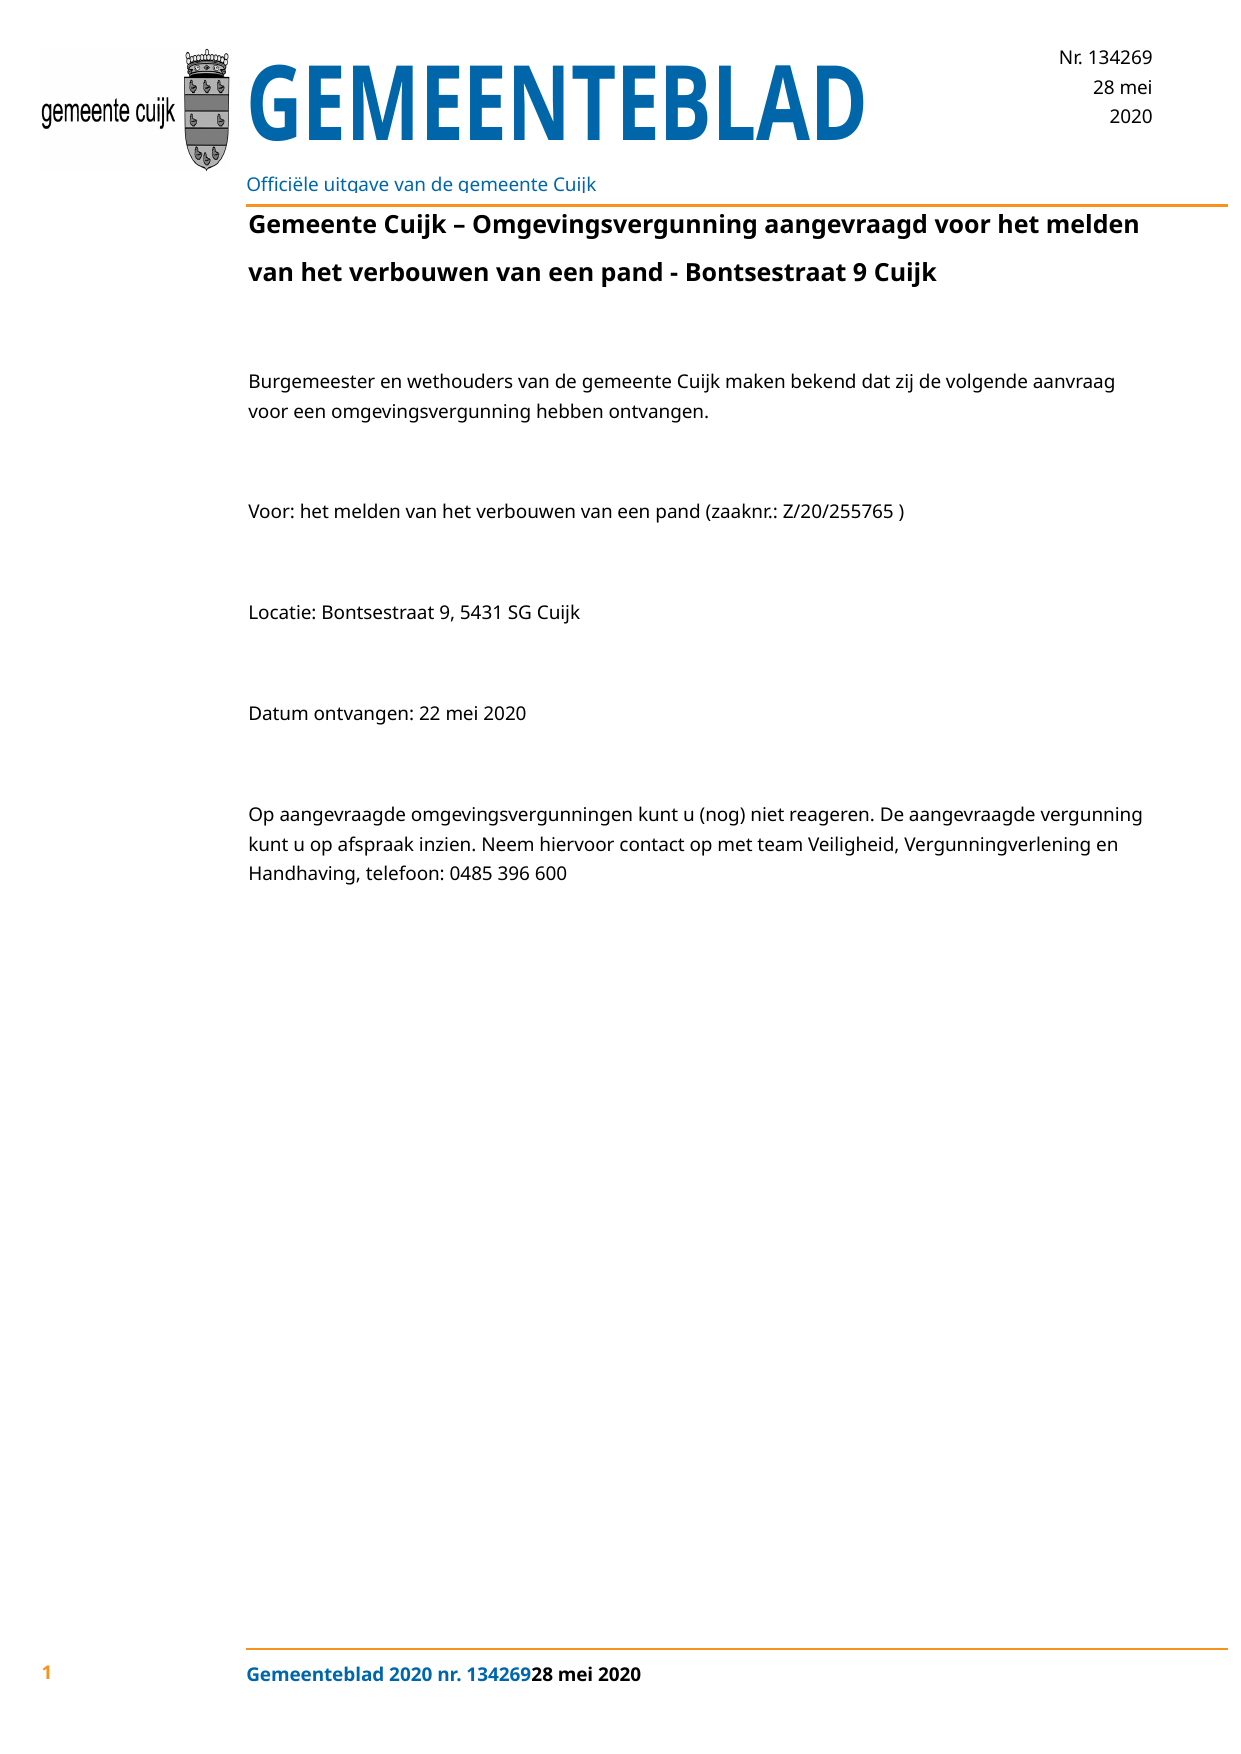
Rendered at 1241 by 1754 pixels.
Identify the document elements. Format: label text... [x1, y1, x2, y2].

picture [41, 47, 231, 172]
text Op aangevraagde omgevingsvergunningen kunt u (nog) niet reageren. De aangevraagde vergunning kunt u op afspraak inzien. Neem hiervoor contact op met team Veiligheid, Vergunningverlening en Handhaving, telefoon: 0485 396 600 [248, 801, 1152, 886]
text Datum ontvangen: 22 mei 2020 [248, 700, 1152, 726]
text Locatie: Bontsestraat 9, 5431 SG Cuijk [248, 599, 1152, 625]
text Voor: het melden van het verbouwen van een pand (zaaknr.: Z/20/255765 ) [248, 499, 1152, 524]
text Burgemeester en wethouders van de gemeente Cuijk maken bekend dat zij de volgende aanvraag voor een omgevingsvergunning hebben ontvangen. [248, 368, 1152, 424]
text Gemeente Cuijk – Omgevingsvergunning aangevraagd voor het melden van het verbouwen van een pand - Bontsestraat 9 Cuijk [248, 207, 1152, 288]
